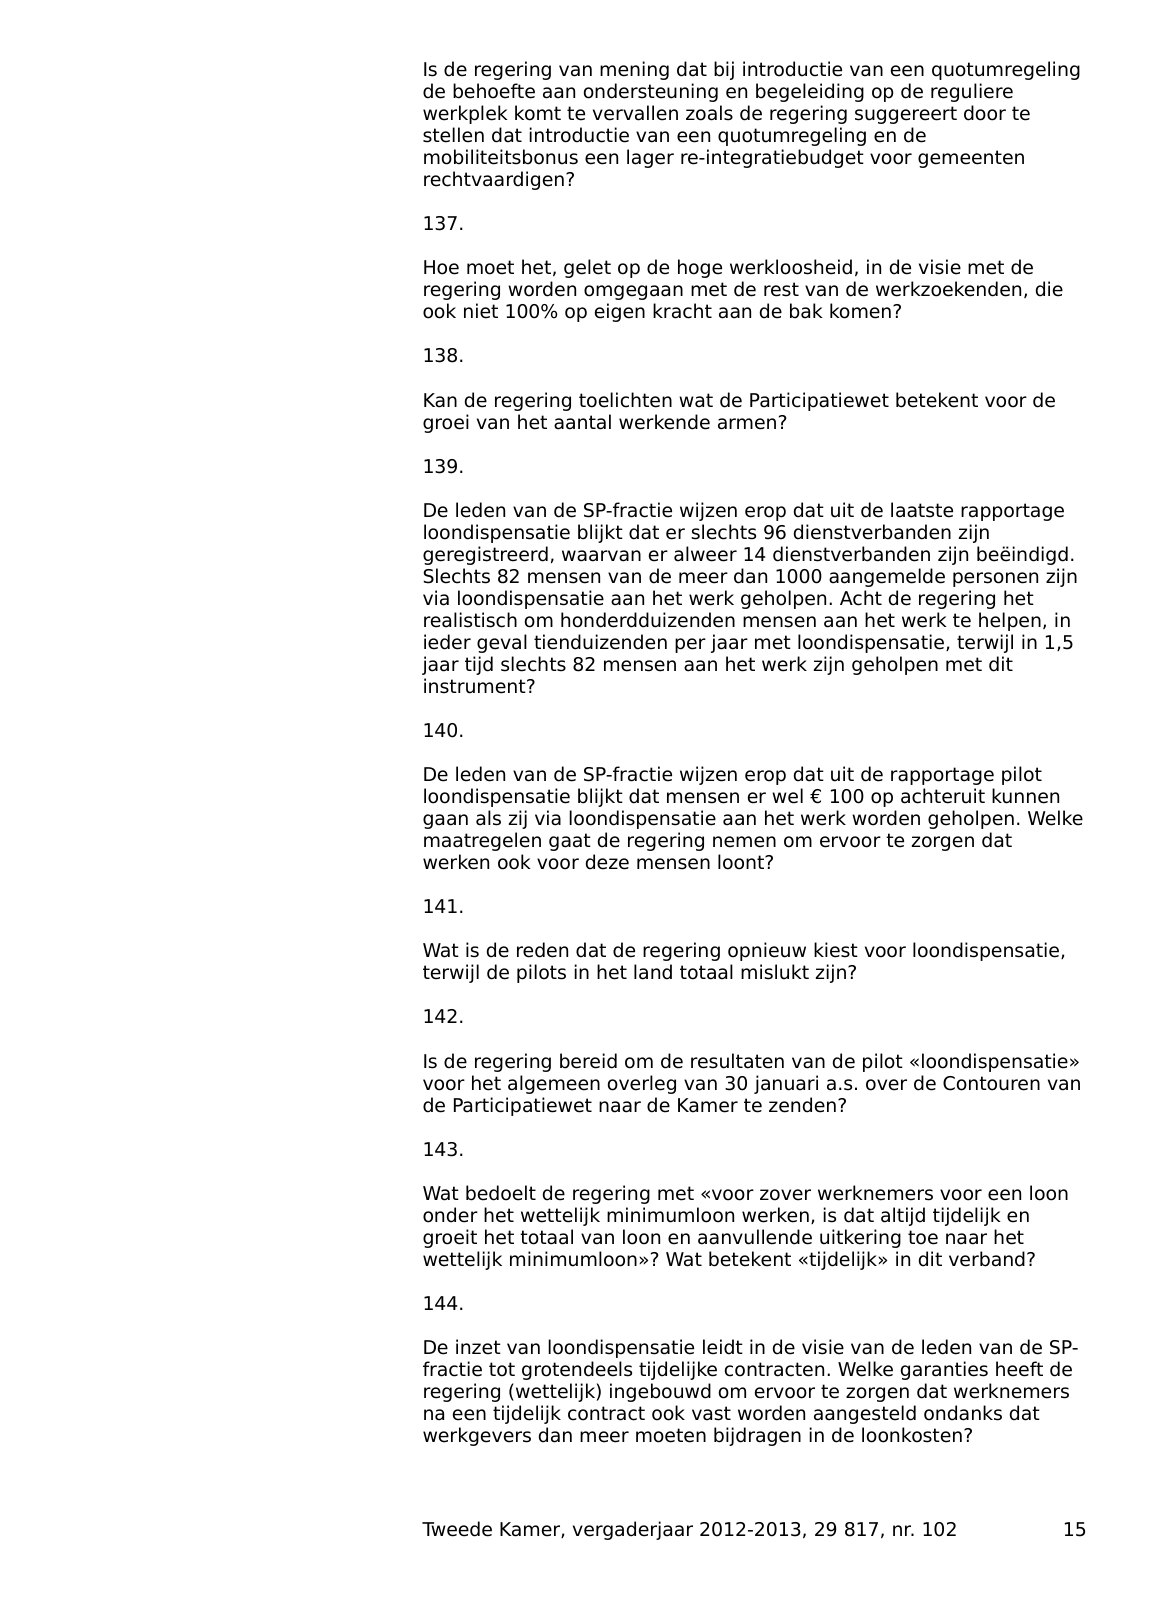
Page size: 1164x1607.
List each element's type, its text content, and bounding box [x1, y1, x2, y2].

text 138. [422, 345, 1087, 367]
text Kan de regering toelichten wat de Participatiewet betekent voor de groei van het aantal werkende armen? [422, 389, 1087, 433]
text 139. [422, 456, 1087, 478]
text Wat bedoelt de regering met «voor zover werknemers voor een loon onder het wettelijk minimumloon werken, is dat altijd tijdelijk en groeit het totaal van loon en aanvullende uitkering toe naar het wettelijk minimumloon»? Wat betekent «tijdelijk» in dit verband? [422, 1183, 1087, 1271]
text Is de regering bereid om de resultaten van de pilot «loondispensatie» voor het algemeen overleg van 30 januari a.s. over de Contouren van de Participatiewet naar de Kamer te zenden? [422, 1051, 1087, 1117]
text Is de regering van mening dat bij introductie van een quotumregeling de behoefte aan ondersteuning en begeleiding op de reguliere werkplek komt te vervallen zoals de regering suggereert door te stellen dat introductie van een quotumregeling en de mobiliteitsbonus een lager re-integratiebudget voor gemeenten rechtvaardigen? [422, 59, 1087, 191]
text Hoe moet het, gelet op de hoge werkloosheid, in de visie met de regering worden omgegaan met de rest van de werkzoekenden, die ook niet 100% op eigen kracht aan de bak komen? [422, 257, 1087, 323]
text De leden van de SP-fractie wijzen erop dat uit de laatste rapportage loondispensatie blijkt dat er slechts 96 dienstverbanden zijn geregistreerd, waarvan er alweer 14 dienstverbanden zijn beëindigd. Slechts 82 mensen van de meer dan 1000 aangemelde personen zijn via loondispensatie aan het werk geholpen. Acht de regering het realistisch om honderdduizenden mensen aan het werk te helpen, in ieder geval tienduizenden per jaar met loondispensatie, terwijl in 1,5 jaar tijd slechts 82 mensen aan het werk zijn geholpen met dit instrument? [422, 500, 1087, 698]
text 144. [422, 1293, 1087, 1315]
text 140. [422, 720, 1087, 742]
text 137. [422, 213, 1087, 235]
text 141. [422, 896, 1087, 918]
text 143. [422, 1139, 1087, 1161]
text 142. [422, 1006, 1087, 1028]
text Wat is de reden dat de regering opnieuw kiest voor loondispensatie, terwijl de pilots in het land totaal mislukt zijn? [422, 940, 1087, 984]
text De leden van de SP-fractie wijzen erop dat uit de rapportage pilot loondispensatie blijkt dat mensen er wel € 100 op achteruit kunnen gaan als zij via loondispensatie aan het werk worden geholpen. Welke maatregelen gaat de regering nemen om ervoor te zorgen dat werken ook voor deze mensen loont? [422, 764, 1087, 874]
text De inzet van loondispensatie leidt in de visie van de leden van de SP-fractie tot grotendeels tijdelijke contracten. Welke garanties heeft de regering (wettelijk) ingebouwd om ervoor te zorgen dat werknemers na een tijdelijk contract ook vast worden aangesteld ondanks dat werkgevers dan meer moeten bijdragen in de loonkosten? [422, 1337, 1087, 1447]
